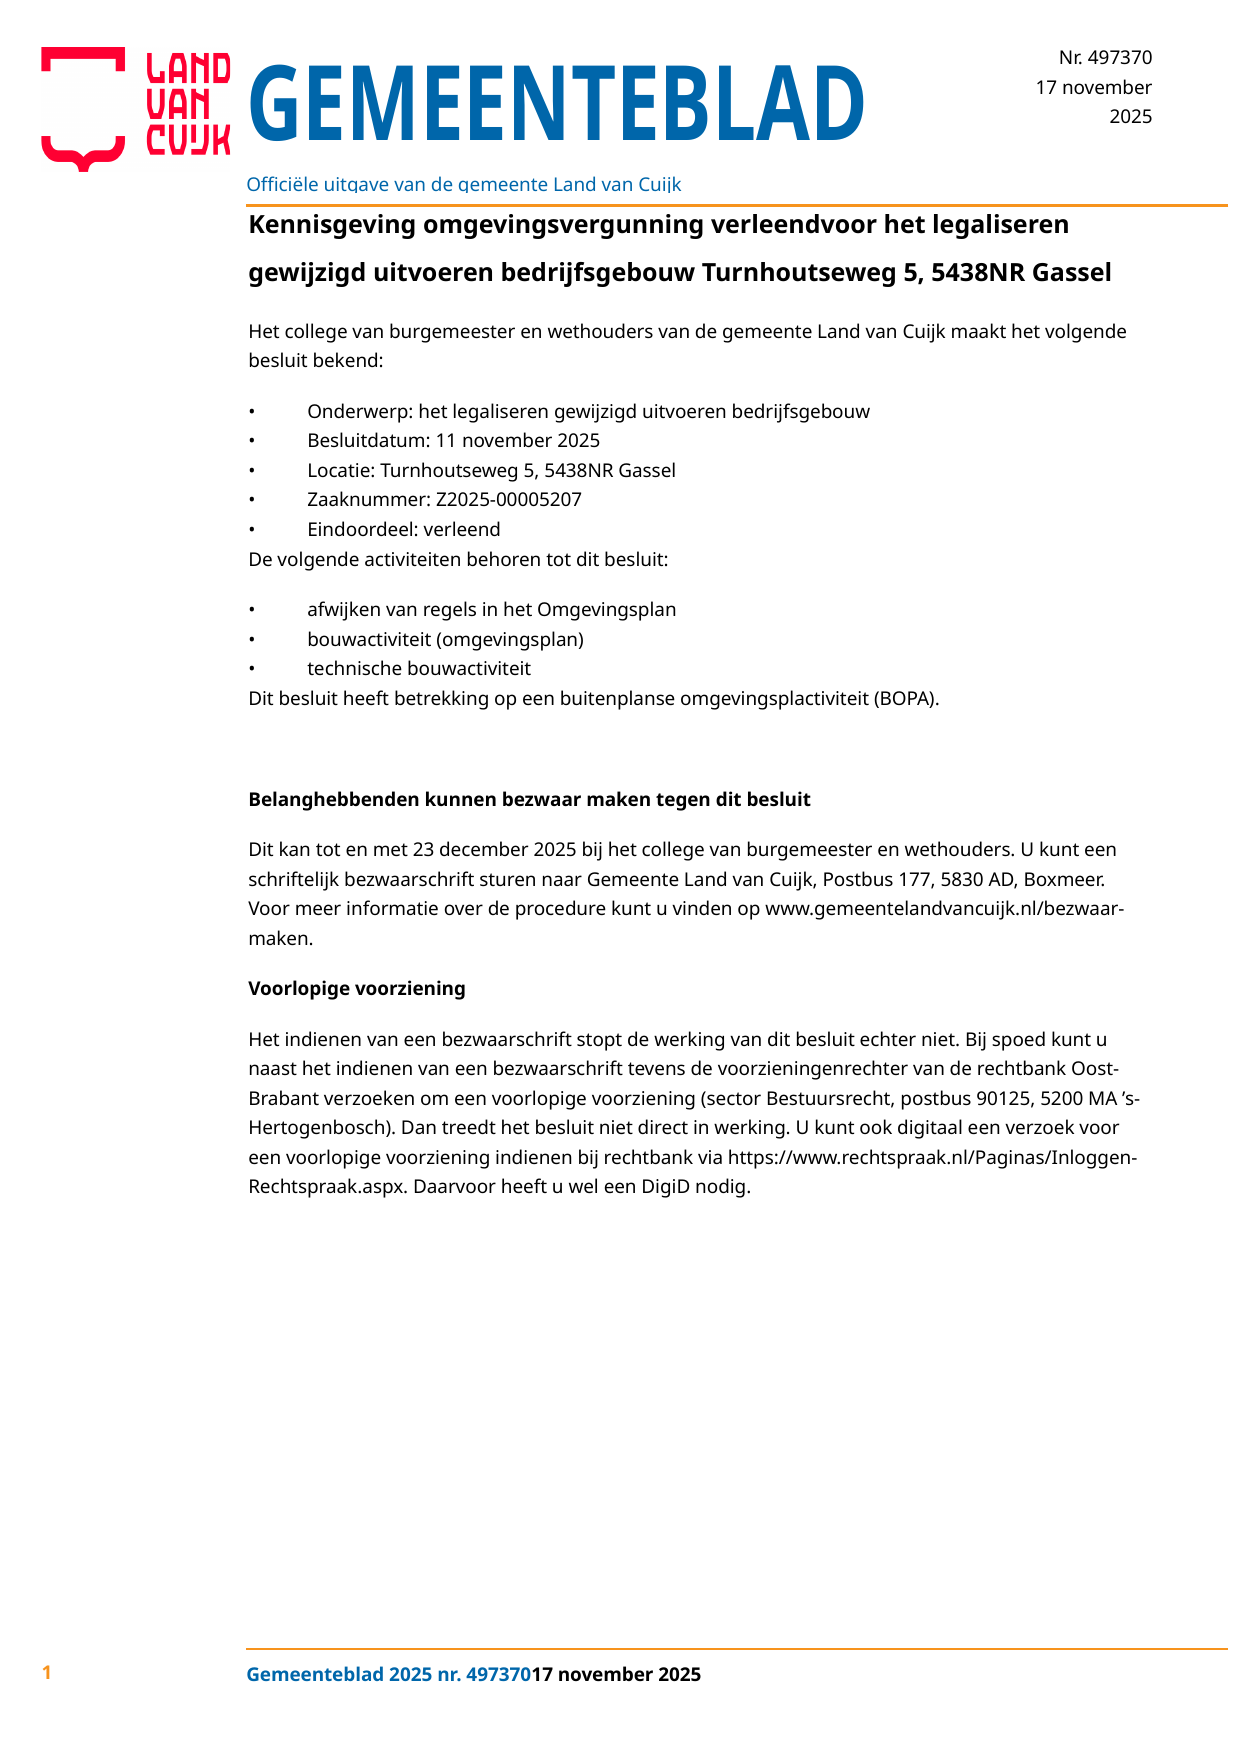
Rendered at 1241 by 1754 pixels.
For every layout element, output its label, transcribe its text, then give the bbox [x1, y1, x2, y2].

text Belanghebbenden kunnen bezwaar maken tegen dit besluit [248, 786, 1152, 812]
list Zaaknummer: Z2025-00005207 [248, 487, 1152, 512]
list bouwactiviteit (omgevingsplan) [248, 626, 1152, 652]
list Onderwerp: het legaliseren gewijzigd uitvoeren bedrijfsgebouw [248, 398, 1152, 424]
picture [41, 47, 231, 172]
list technische bouwactiviteit [248, 655, 1152, 681]
list Locatie: Turnhoutseweg 5, 5438NR Gassel [248, 457, 1152, 483]
text De volgende activiteiten behoren tot dit besluit: [248, 546, 1152, 572]
text Dit besluit heeft betrekking op een buitenplanse omgevingsplactiviteit (BOPA). [248, 685, 1152, 711]
text Kennisgeving omgevingsvergunning verleendvoor het legaliseren gewijzigd uitvoeren bedrijfsgebouw Turnhoutseweg 5, 5438NR Gassel [248, 207, 1152, 288]
text Voorlopige voorziening [248, 975, 1152, 1001]
list afwijken van regels in het Omgevingsplan [248, 596, 1152, 622]
text Het indienen van een bezwaarschrift stopt de werking van dit besluit echter niet. Bij spoed kunt u naast het indienen van een bezwaarschrift tevens de voorzieningenrechter van de rechtbank Oost-Brabant verzoeken om een voorlopige voorziening (sector Bestuursrecht, postbus 90125, 5200 MA ’s-Hertogenbosch). Dan treedt het besluit niet direct in werking. U kunt ook digitaal een verzoek voor een voorlopige voorziening indienen bij rechtbank via https://www.rechtspraak.nl/Paginas/Inloggen-Rechtspraak.aspx. Daarvoor heeft u wel een DigiD nodig. [248, 1026, 1152, 1199]
text Dit kan tot en met 23 december 2025 bij het college van burgemeester en wethouders. U kunt een schriftelijk bezwaarschrift sturen naar Gemeente Land van Cuijk, Postbus 177, 5830 AD, Boxmeer. Voor meer informatie over de procedure kunt u vinden op www.gemeentelandvancuijk.nl/bezwaar-maken. [248, 836, 1152, 951]
list Besluitdatum: 11 november 2025 [248, 427, 1152, 453]
list Eindoordeel: verleend [248, 516, 1152, 542]
text Het college van burgemeester en wethouders van de gemeente Land van Cuijk maakt het volgende besluit bekend: [248, 318, 1152, 373]
